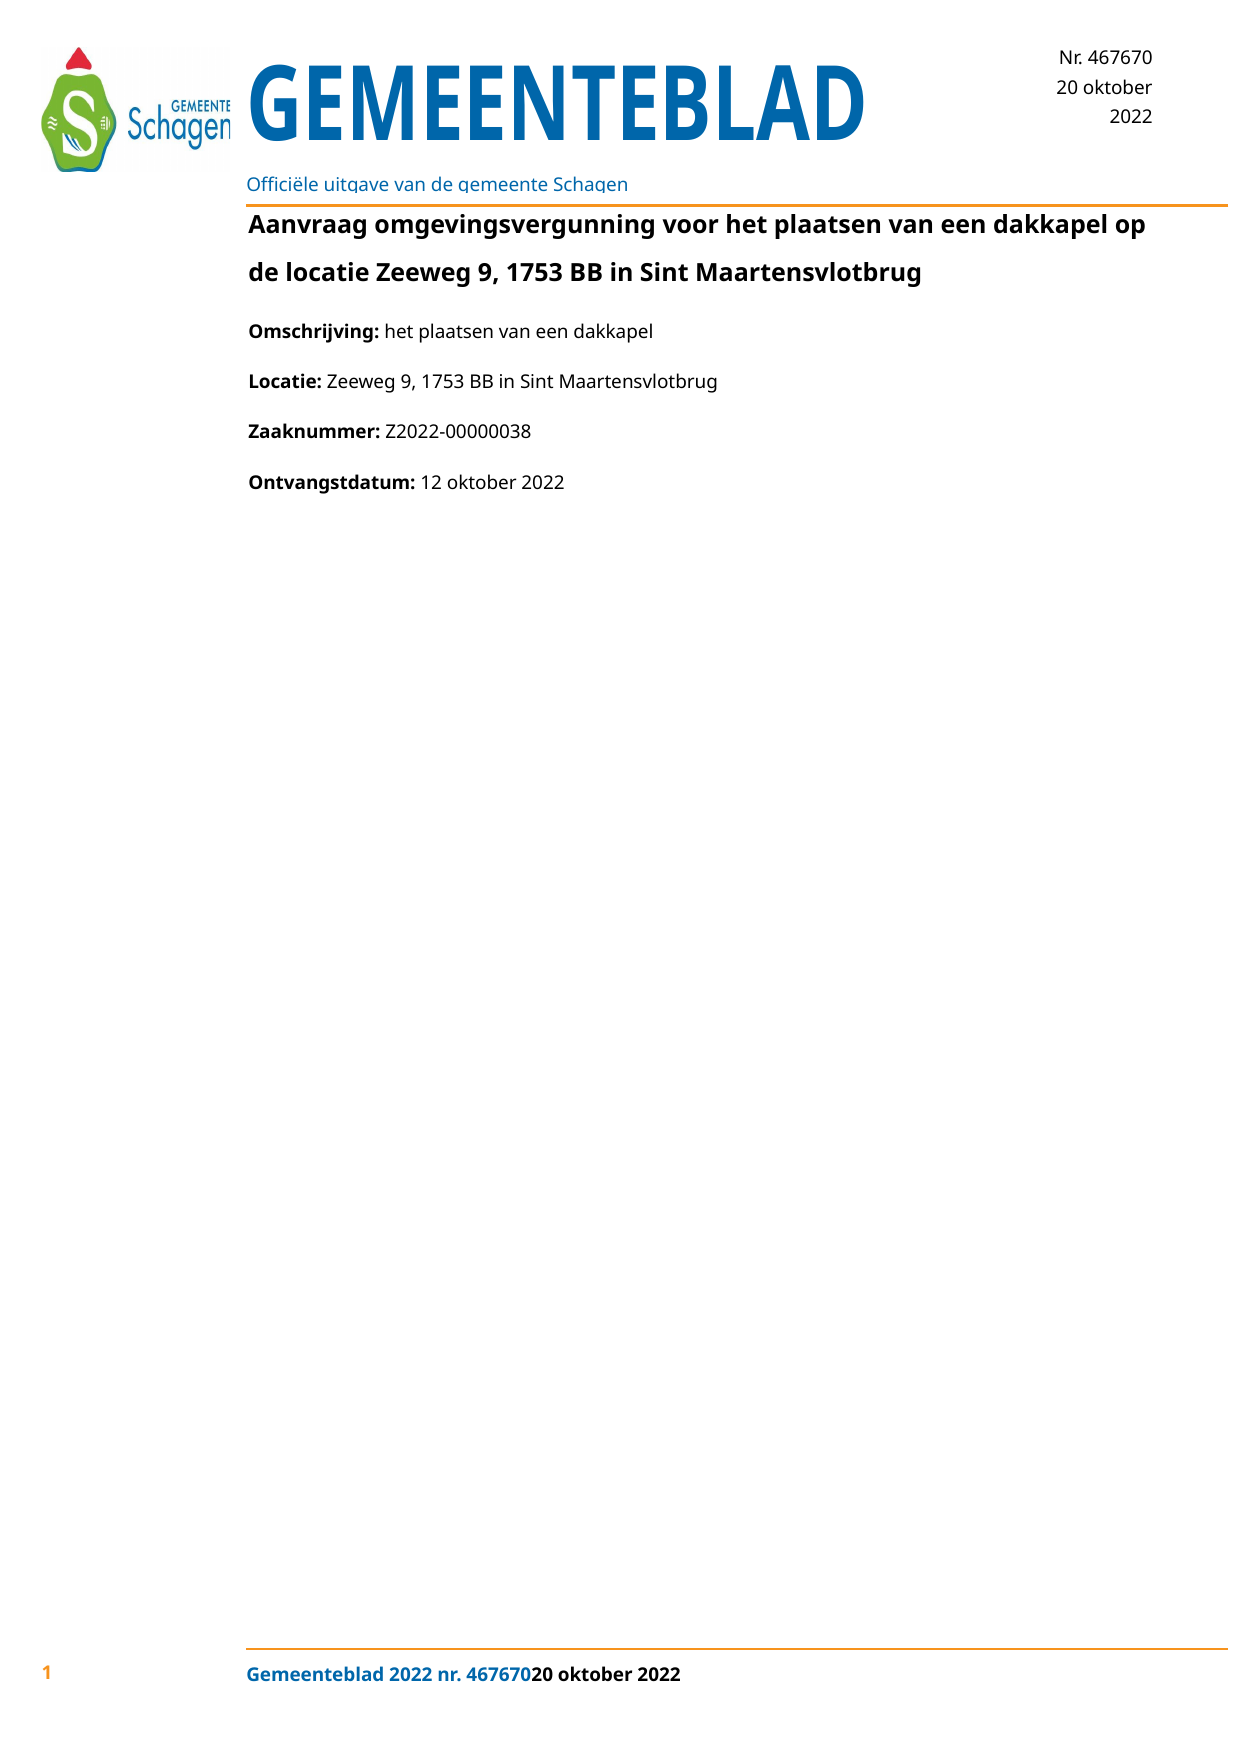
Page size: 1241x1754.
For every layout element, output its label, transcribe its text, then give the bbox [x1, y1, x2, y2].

text Ontvangstdatum: 12 oktober 2022 [248, 469, 1152, 495]
text Locatie: Zeeweg 9, 1753 BB in Sint Maartensvlotbrug [248, 368, 1152, 394]
text Zaaknummer: Z2022-00000038 [248, 419, 1152, 444]
picture [41, 47, 231, 172]
text Omschrijving: het plaatsen van een dakkapel [248, 318, 1152, 344]
text Aanvraag omgevingsvergunning voor het plaatsen van een dakkapel op de locatie Zeeweg 9, 1753 BB in Sint Maartensvlotbrug [248, 207, 1152, 288]
